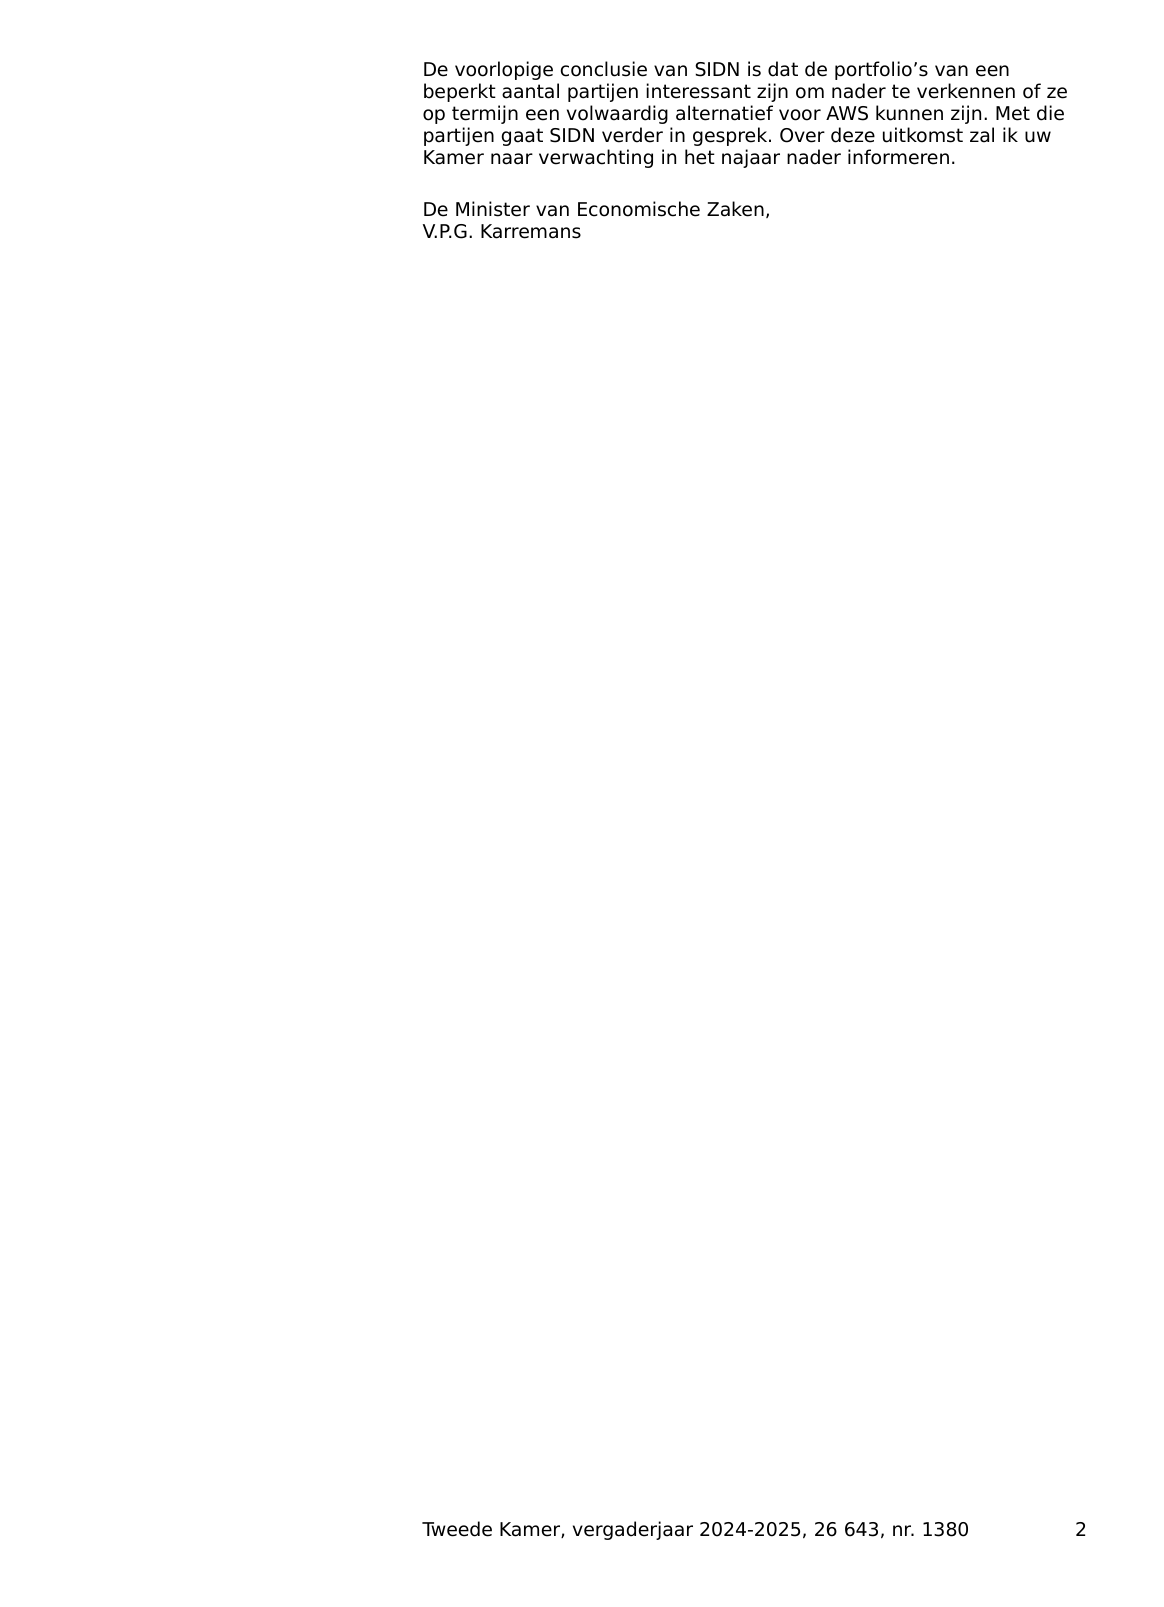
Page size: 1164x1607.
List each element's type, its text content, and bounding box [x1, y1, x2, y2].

text De voorlopige conclusie van SIDN is dat de portfolio’s van een beperkt aantal partijen interessant zijn om nader te verkennen of ze op termijn een volwaardig alternatief voor AWS kunnen zijn. Met die partijen gaat SIDN verder in gesprek. Over deze uitkomst zal ik uw Kamer naar verwachting in het najaar nader informeren. [422, 59, 1087, 169]
text De Minister van Economische Zaken, V.P.G. Karremans [422, 199, 1087, 243]
